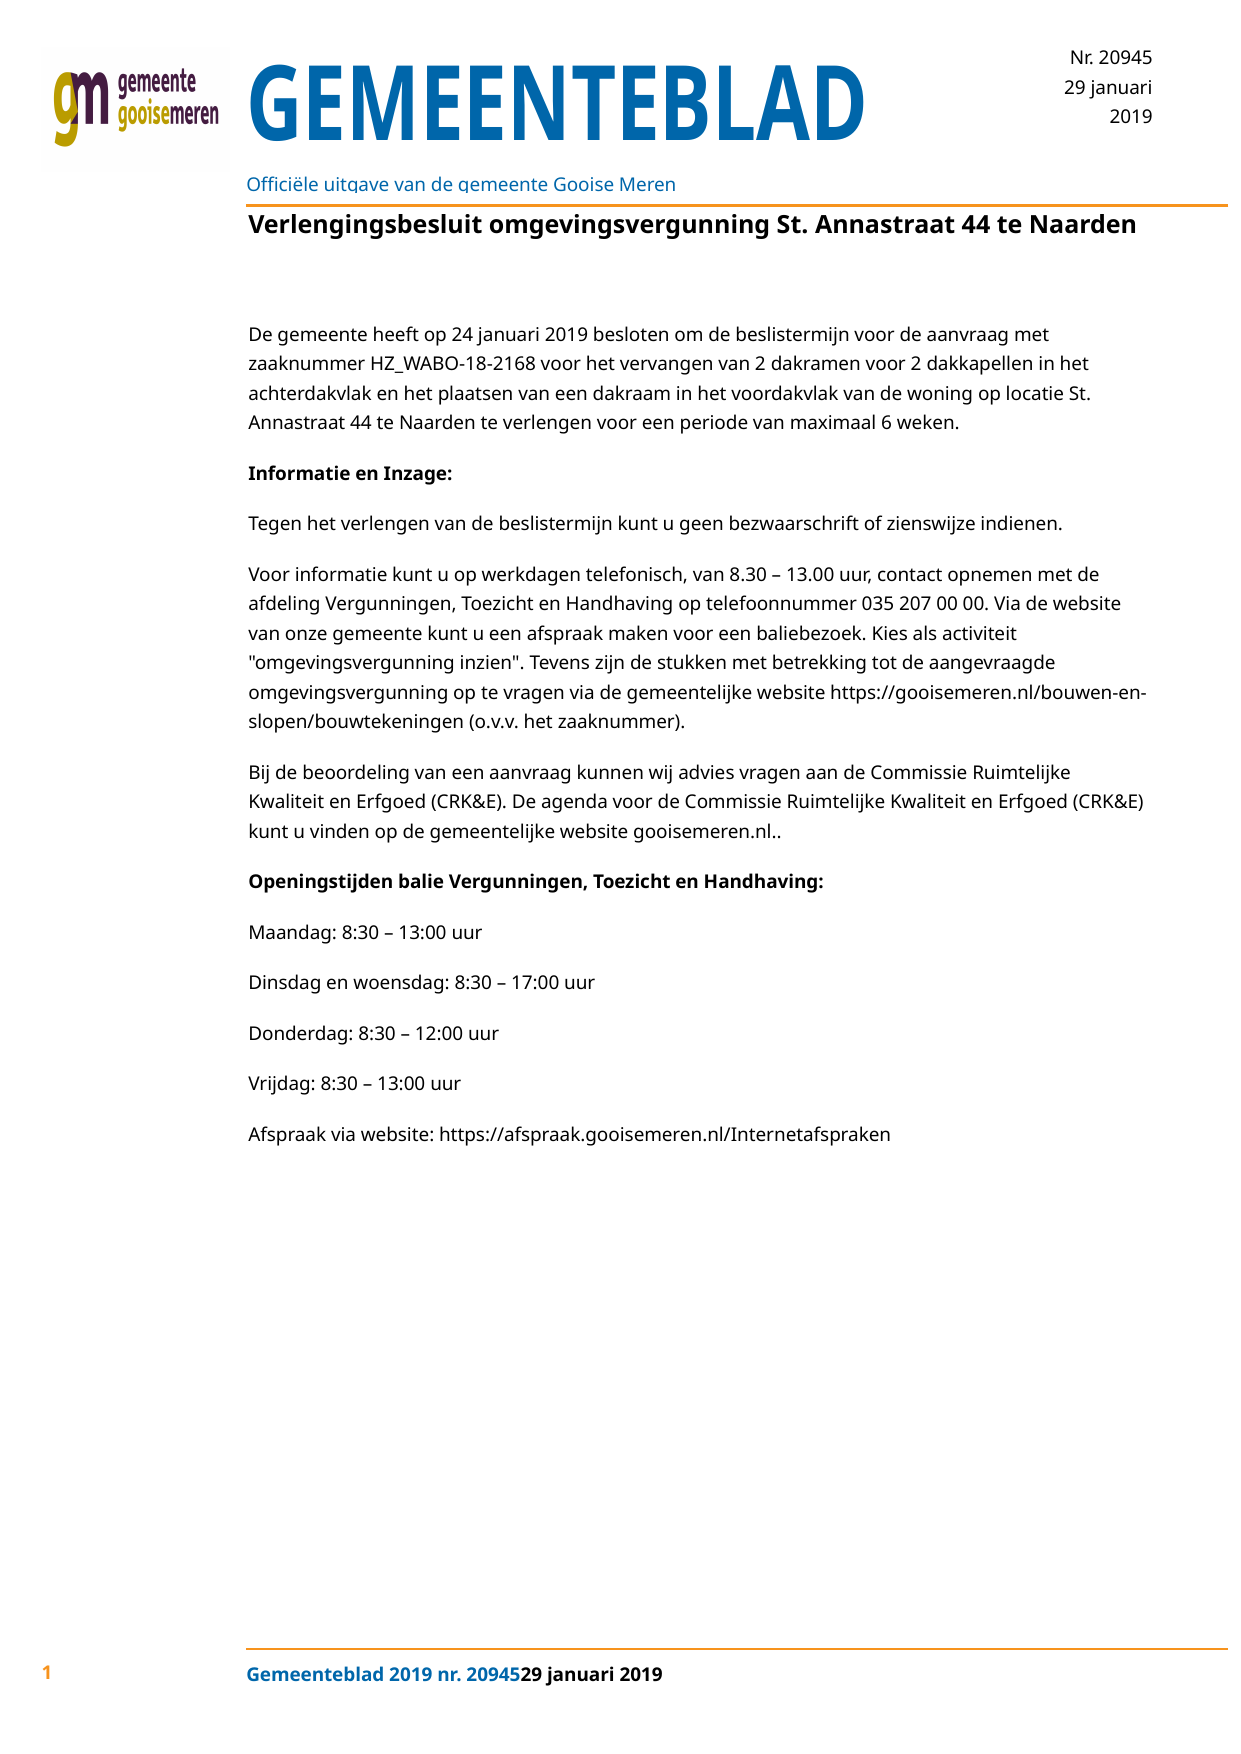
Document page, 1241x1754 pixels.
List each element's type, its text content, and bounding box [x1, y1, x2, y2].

text Maandag: 8:30 – 13:00 uur [248, 919, 1152, 945]
text Vrijdag: 8:30 – 13:00 uur [248, 1070, 1152, 1096]
text Dinsdag en woensdag: 8:30 – 17:00 uur [248, 969, 1152, 995]
text Verlengingsbesluit omgevingsvergunning St. Annastraat 44 te Naarden [248, 207, 1152, 241]
picture [41, 47, 231, 172]
text Tegen het verlengen van de beslistermijn kunt u geen bezwaarschrift of zienswijze indienen. [248, 510, 1152, 536]
text Openingstijden balie Vergunningen, Toezicht en Handhaving: [248, 869, 1152, 894]
text De gemeente heeft op 24 januari 2019 besloten om de beslistermijn voor de aanvraag met zaaknummer HZ_WABO-18-2168 voor het vervangen van 2 dakramen voor 2 dakkapellen in het achterdakvlak en het plaatsen van een dakraam in het voordakvlak van de woning op locatie St. Annastraat 44 te Naarden te verlengen voor een periode van maximaal 6 weken. [248, 321, 1152, 435]
text Donderdag: 8:30 – 12:00 uur [248, 1020, 1152, 1046]
text Informatie en Inzage: [248, 460, 1152, 486]
text Bij de beoordeling van een aanvraag kunnen wij advies vragen aan de Commissie Ruimtelijke Kwaliteit en Erfgoed (CRK&E). De agenda voor de Commissie Ruimtelijke Kwaliteit en Erfgoed (CRK&E) kunt u vinden op de gemeentelijke website gooisemeren.nl.. [248, 759, 1152, 844]
text Afspraak via website: https://afspraak.gooisemeren.nl/Internetafspraken [248, 1121, 1152, 1146]
text Voor informatie kunt u op werkdagen telefonisch, van 8.30 – 13.00 uur, contact opnemen met de afdeling Vergunningen, Toezicht en Handhaving op telefoonnummer 035 207 00 00. Via de website van onze gemeente kunt u een afspraak maken voor een baliebezoek. Kies als activiteit "omgevingsvergunning inzien". Tevens zijn de stukken met betrekking tot de aangevraagde omgevingsvergunning op te vragen via de gemeentelijke website https://gooisemeren.nl/bouwen-en-slopen/bouwtekeningen (o.v.v. het zaaknummer). [248, 561, 1152, 734]
